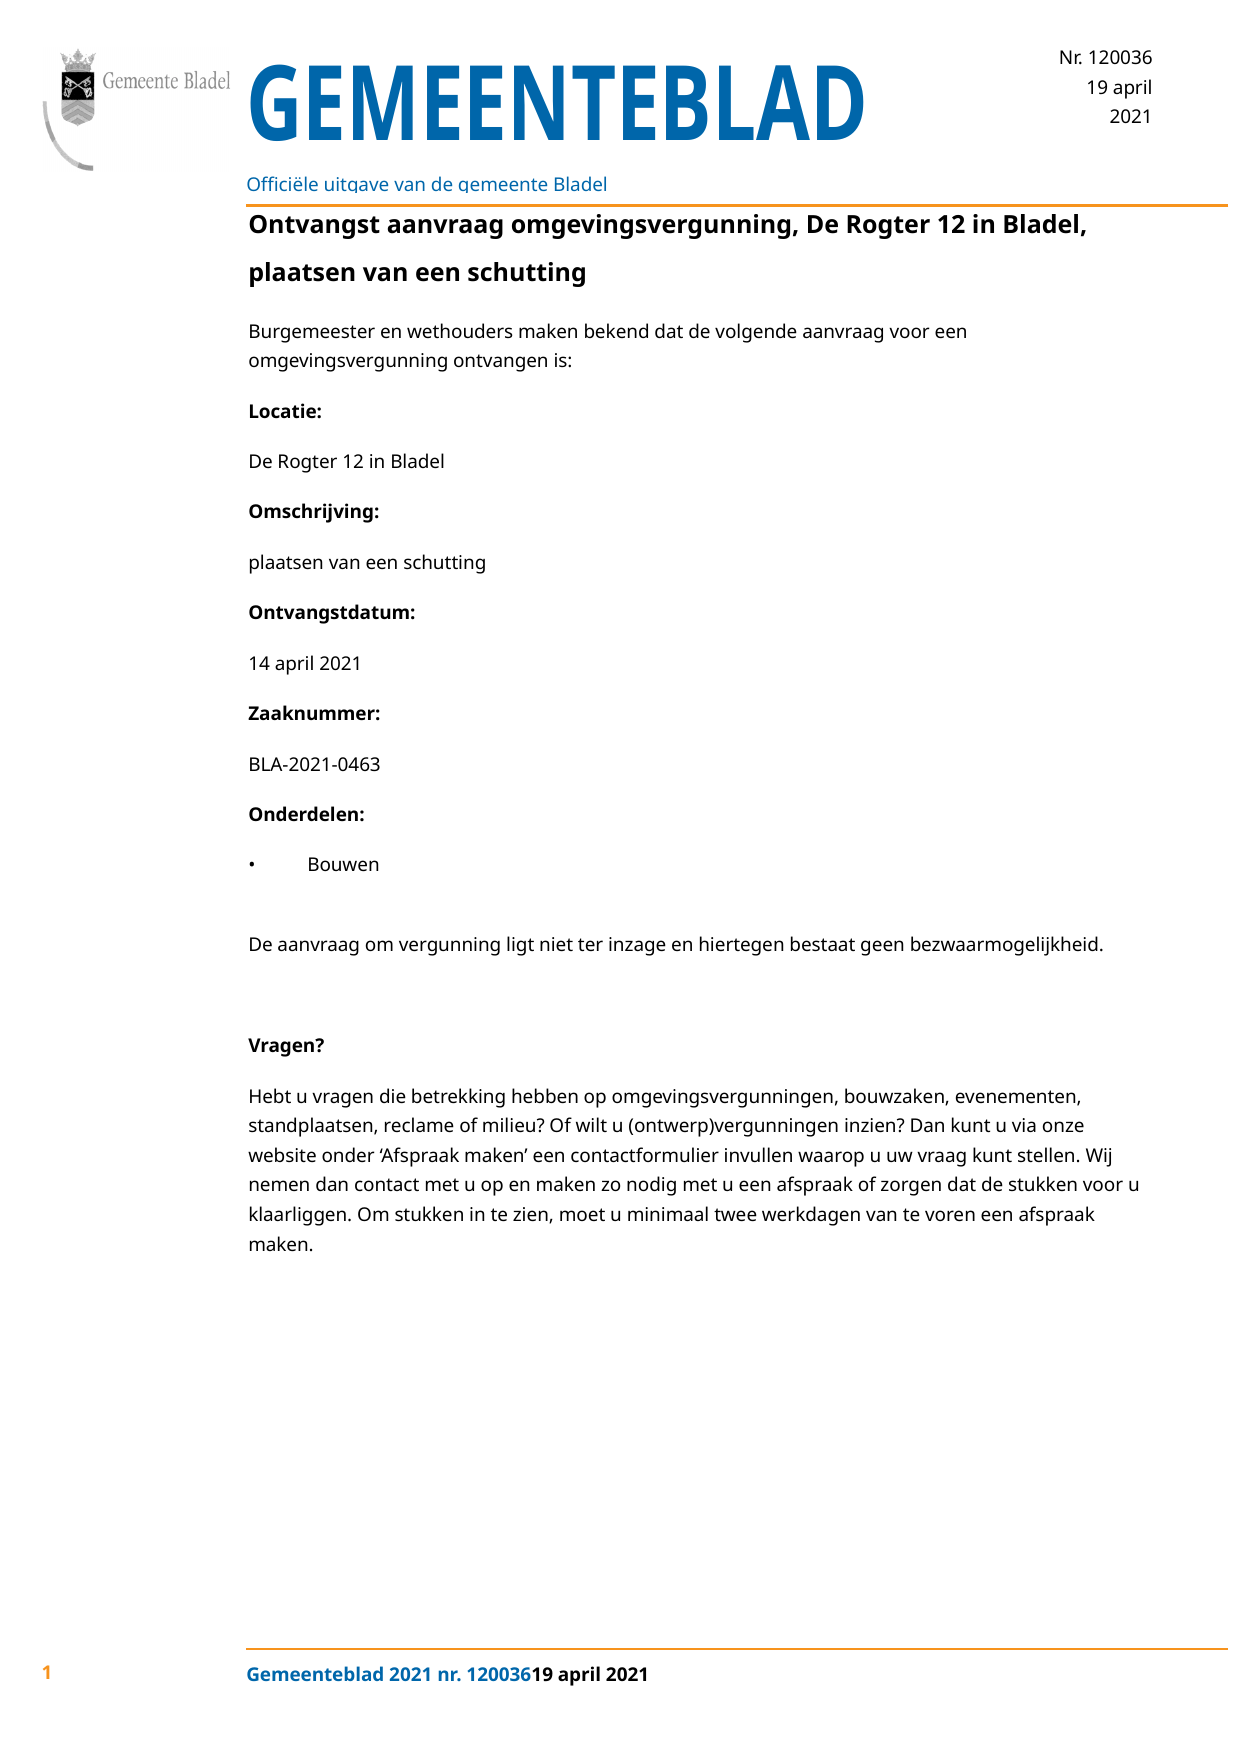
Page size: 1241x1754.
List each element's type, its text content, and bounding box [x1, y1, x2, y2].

text De Rogter 12 in Bladel [248, 448, 1152, 474]
text Burgemeester en wethouders maken bekend dat de volgende aanvraag voor een omgevingsvergunning ontvangen is: [248, 318, 1152, 373]
picture [41, 47, 231, 172]
text plaatsen van een schutting [248, 549, 1152, 575]
text Ontvangst aanvraag omgevingsvergunning, De Rogter 12 in Bladel, plaatsen van een schutting [248, 207, 1152, 288]
text De aanvraag om vergunning ligt niet ter inzage en hiertegen bestaat geen bezwaarmogelijkheid. [248, 932, 1152, 957]
text Vragen? [248, 1032, 1152, 1058]
text Hebt u vragen die betrekking hebben op omgevingsvergunningen, bouwzaken, evenementen, standplaatsen, reclame of milieu? Of wilt u (ontwerp)vergunningen inzien? Dan kunt u via onze website onder ‘Afspraak maken’ een contactformulier invullen waarop u uw vraag kunt stellen. Wij nemen dan contact met u op en maken zo nodig met u een afspraak of zorgen dat de stukken voor u klaarliggen. Om stukken in te zien, moet u minimaal twee werkdagen van te voren een afspraak maken. [248, 1083, 1152, 1257]
text Ontvangstdatum: [248, 599, 1152, 625]
text Onderdelen: [248, 801, 1152, 827]
text BLA-2021-0463 [248, 751, 1152, 777]
text Zaaknummer: [248, 700, 1152, 726]
text 14 april 2021 [248, 650, 1152, 676]
text Omschrijving: [248, 499, 1152, 524]
text Locatie: [248, 398, 1152, 424]
list Bouwen [248, 852, 1152, 877]
